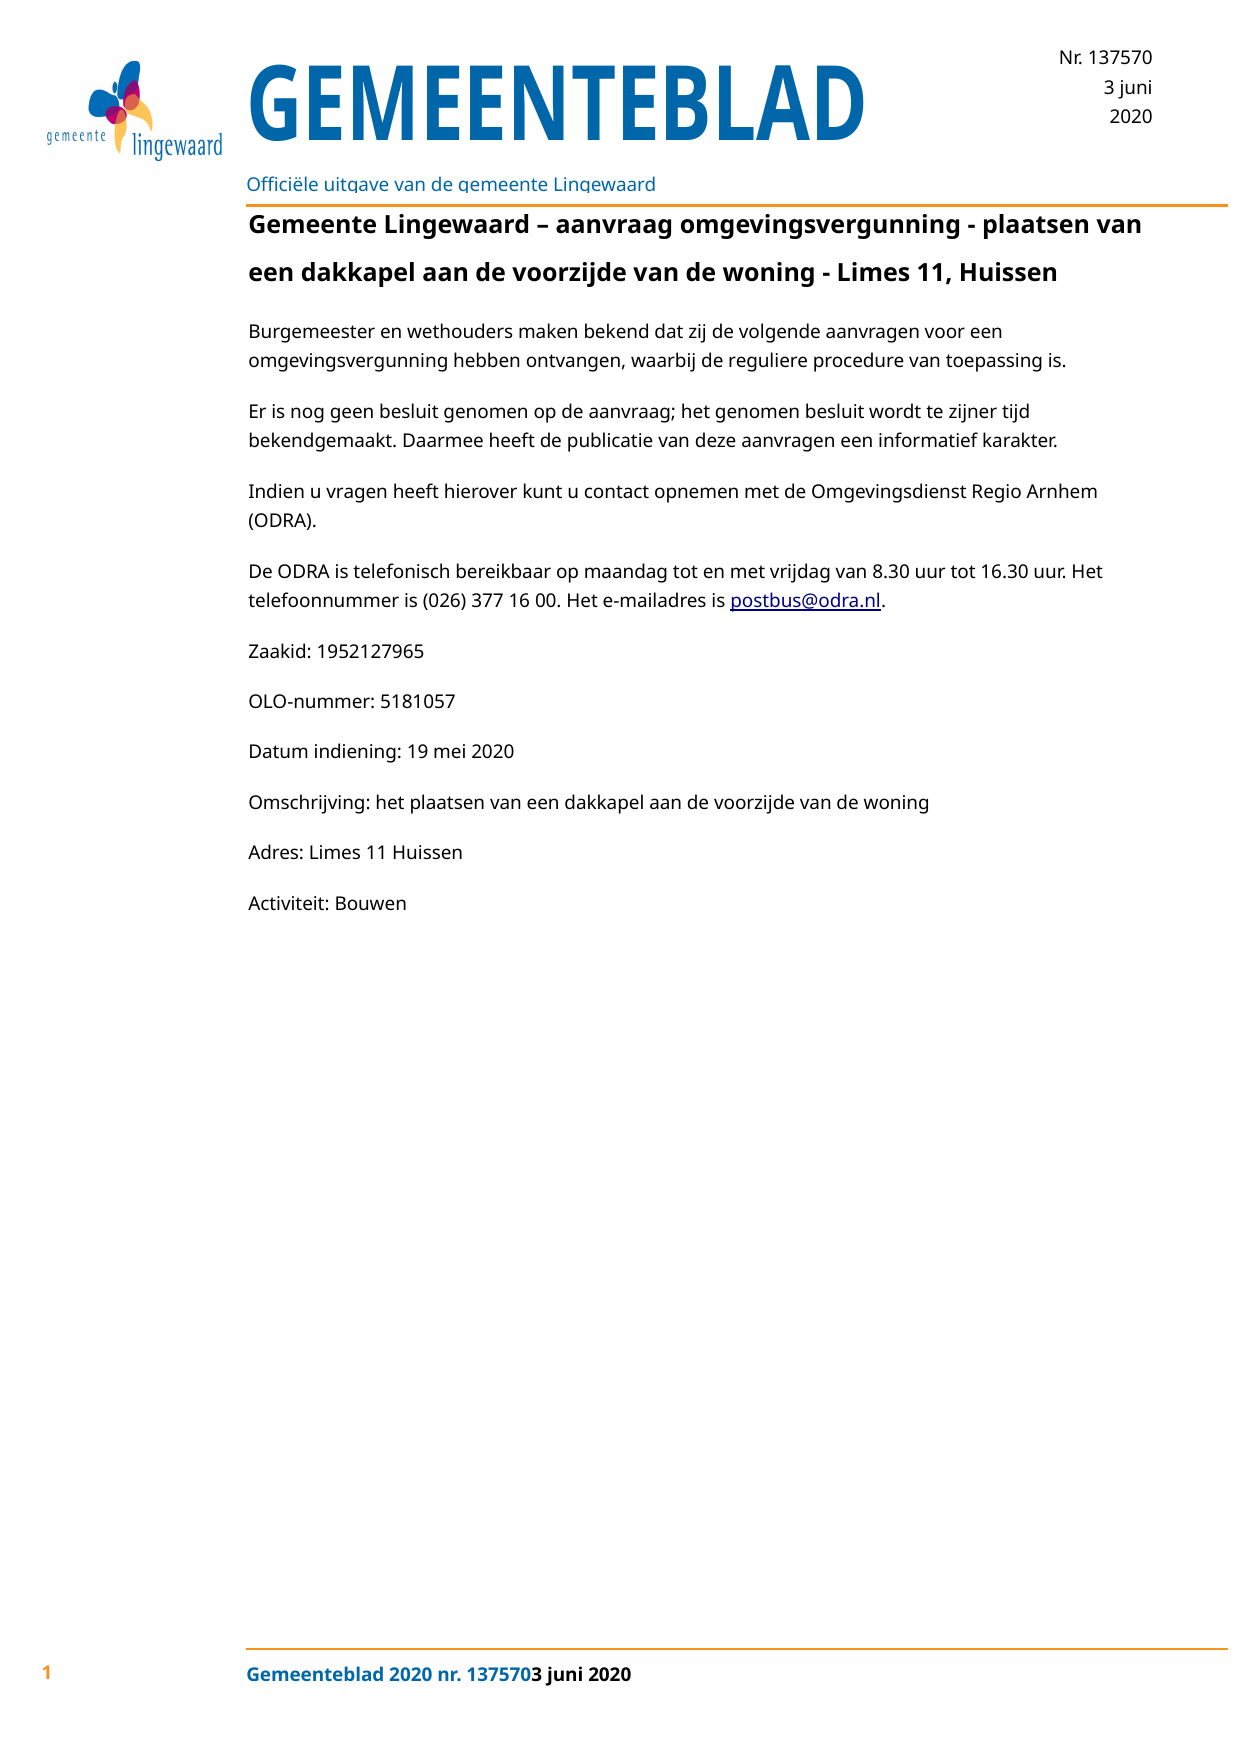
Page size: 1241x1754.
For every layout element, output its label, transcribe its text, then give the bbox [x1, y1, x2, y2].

picture [41, 47, 231, 172]
text Er is nog geen besluit genomen op de aanvraag; het genomen besluit wordt te zijner tijd bekendgemaakt. Daarmee heeft de publicatie van deze aanvragen een informatief karakter. [248, 398, 1152, 453]
text Adres: Limes 11 Huissen [248, 839, 1152, 865]
text De ODRA is telefonisch bereikbaar op maandag tot en met vrijdag van 8.30 uur tot 16.30 uur. Het telefoonnummer is (026) 377 16 00. Het e-mailadres is postbus@odra.nl. [248, 558, 1152, 613]
text Activiteit: Bouwen [248, 890, 1152, 916]
text Burgemeester en wethouders maken bekend dat zij de volgende aanvragen voor een omgevingsvergunning hebben ontvangen, waarbij de reguliere procedure van toepassing is. [248, 318, 1152, 373]
text Gemeente Lingewaard – aanvraag omgevingsvergunning - plaatsen van een dakkapel aan de voorzijde van de woning - Limes 11, Huissen [248, 207, 1152, 288]
text Indien u vragen heeft hierover kunt u contact opnemen met de Omgevingsdienst Regio Arnhem (ODRA). [248, 478, 1152, 533]
text Zaakid: 1952127965 [248, 638, 1152, 664]
text Datum indiening: 19 mei 2020 [248, 739, 1152, 764]
text OLO-nummer: 5181057 [248, 688, 1152, 714]
text Omschrijving: het plaatsen van een dakkapel aan de voorzijde van de woning [248, 789, 1152, 815]
